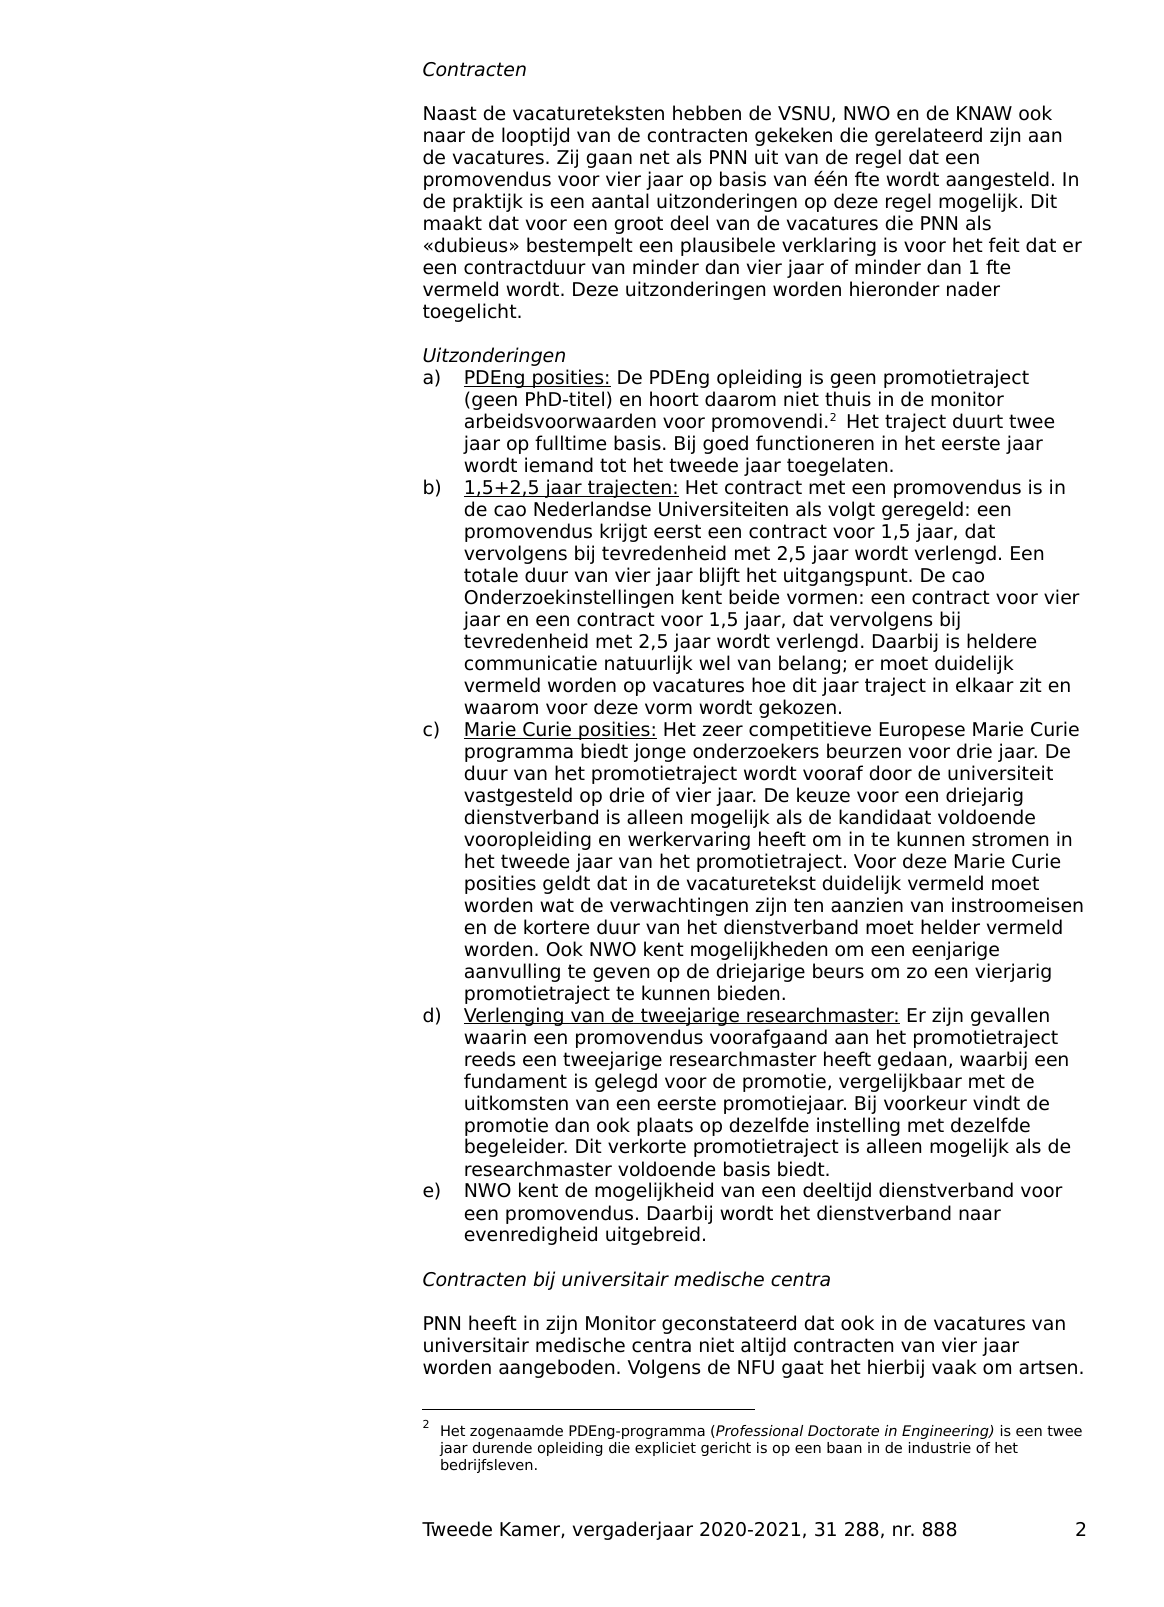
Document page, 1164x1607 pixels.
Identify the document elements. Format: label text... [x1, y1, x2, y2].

subtitle Contracten bij universitair medische centra [422, 1268, 1087, 1291]
subtitle Contracten [422, 59, 1087, 81]
text e) NWO kent de mogelijkheid van een deeltijd dienstverband voor een promovendus. Daarbij wordt het dienstverband naar evenredigheid uitgebreid. [422, 1180, 1087, 1246]
subtitle Uitzonderingen [422, 345, 1087, 367]
text Naast de vacatureteksten hebben de VSNU, NWO en de KNAW ook naar de looptijd van de contracten gekeken die gerelateerd zijn aan de vacatures. Zij gaan net als PNN uit van de regel dat een promovendus voor vier jaar op basis van één fte wordt aangesteld. In de praktijk is een aantal uitzonderingen op deze regel mogelijk. Dit maakt dat voor een groot deel van de vacatures die PNN als «dubieus» bestempelt een plausibele verklaring is voor het feit dat er een contractduur van minder dan vier jaar of minder dan 1 fte vermeld wordt. Deze uitzonderingen worden hieronder nader toegelicht. [422, 103, 1087, 323]
text d) Verlenging van de tweejarige researchmaster: Er zijn gevallen waarin een promovendus voorafgaand aan het promotietraject reeds een tweejarige researchmaster heeft gedaan, waarbij een fundament is gelegd voor de promotie, vergelijkbaar met de uitkomsten van een eerste promotiejaar. Bij voorkeur vindt de promotie dan ook plaats op dezelfde instelling met dezelfde begeleider. Dit verkorte promotietraject is alleen mogelijk als de researchmaster voldoende basis biedt. [422, 1004, 1087, 1180]
text Het zogenaamde PDEng-programma (Professional Doctorate in Engineering) is een twee jaar durende opleiding die expliciet gericht is op een baan in de industrie of het bedrijfsleven. [422, 1418, 1087, 1474]
text a) PDEng posities: De PDEng opleiding is geen promotietraject (geen PhD-titel) en hoort daarom niet thuis in de monitor arbeidsvoorwaarden voor promovendi. Het traject duurt twee jaar op fulltime basis. Bij goed functioneren in het eerste jaar wordt iemand tot het tweede jaar toegelaten. [422, 367, 1087, 477]
text c) Marie Curie posities: Het zeer competitieve Europese Marie Curie programma biedt jonge onderzoekers beurzen voor drie jaar. De duur van het promotietraject wordt vooraf door de universiteit vastgesteld op drie of vier jaar. De keuze voor een driejarig dienstverband is alleen mogelijk als de kandidaat voldoende vooropleiding en werkervaring heeft om in te kunnen stromen in het tweede jaar van het promotietraject. Voor deze Marie Curie posities geldt dat in de vacaturetekst duidelijk vermeld moet worden wat de verwachtingen zijn ten aanzien van instroomeisen en de kortere duur van het dienstverband moet helder vermeld worden. Ook NWO kent mogelijkheden om een eenjarige aanvulling te geven op de driejarige beurs om zo een vierjarig promotietraject te kunnen bieden. [422, 719, 1087, 1004]
text PNN heeft in zijn Monitor geconstateerd dat ook in de vacatures van universitair medische centra niet altijd contracten van vier jaar worden aangeboden. Volgens de NFU gaat het hierbij vaak om artsen. [422, 1313, 1087, 1379]
text b) 1,5+2,5 jaar trajecten: Het contract met een promovendus is in de cao Nederlandse Universiteiten als volgt geregeld: een promovendus krijgt eerst een contract voor 1,5 jaar, dat vervolgens bij tevredenheid met 2,5 jaar wordt verlengd. Een totale duur van vier jaar blijft het uitgangspunt. De cao Onderzoekinstellingen kent beide vormen: een contract voor vier jaar en een contract voor 1,5 jaar, dat vervolgens bij tevredenheid met 2,5 jaar wordt verlengd. Daarbij is heldere communicatie natuurlijk wel van belang; er moet duidelijk vermeld worden op vacatures hoe dit jaar traject in elkaar zit en waarom voor deze vorm wordt gekozen. [422, 477, 1087, 719]
